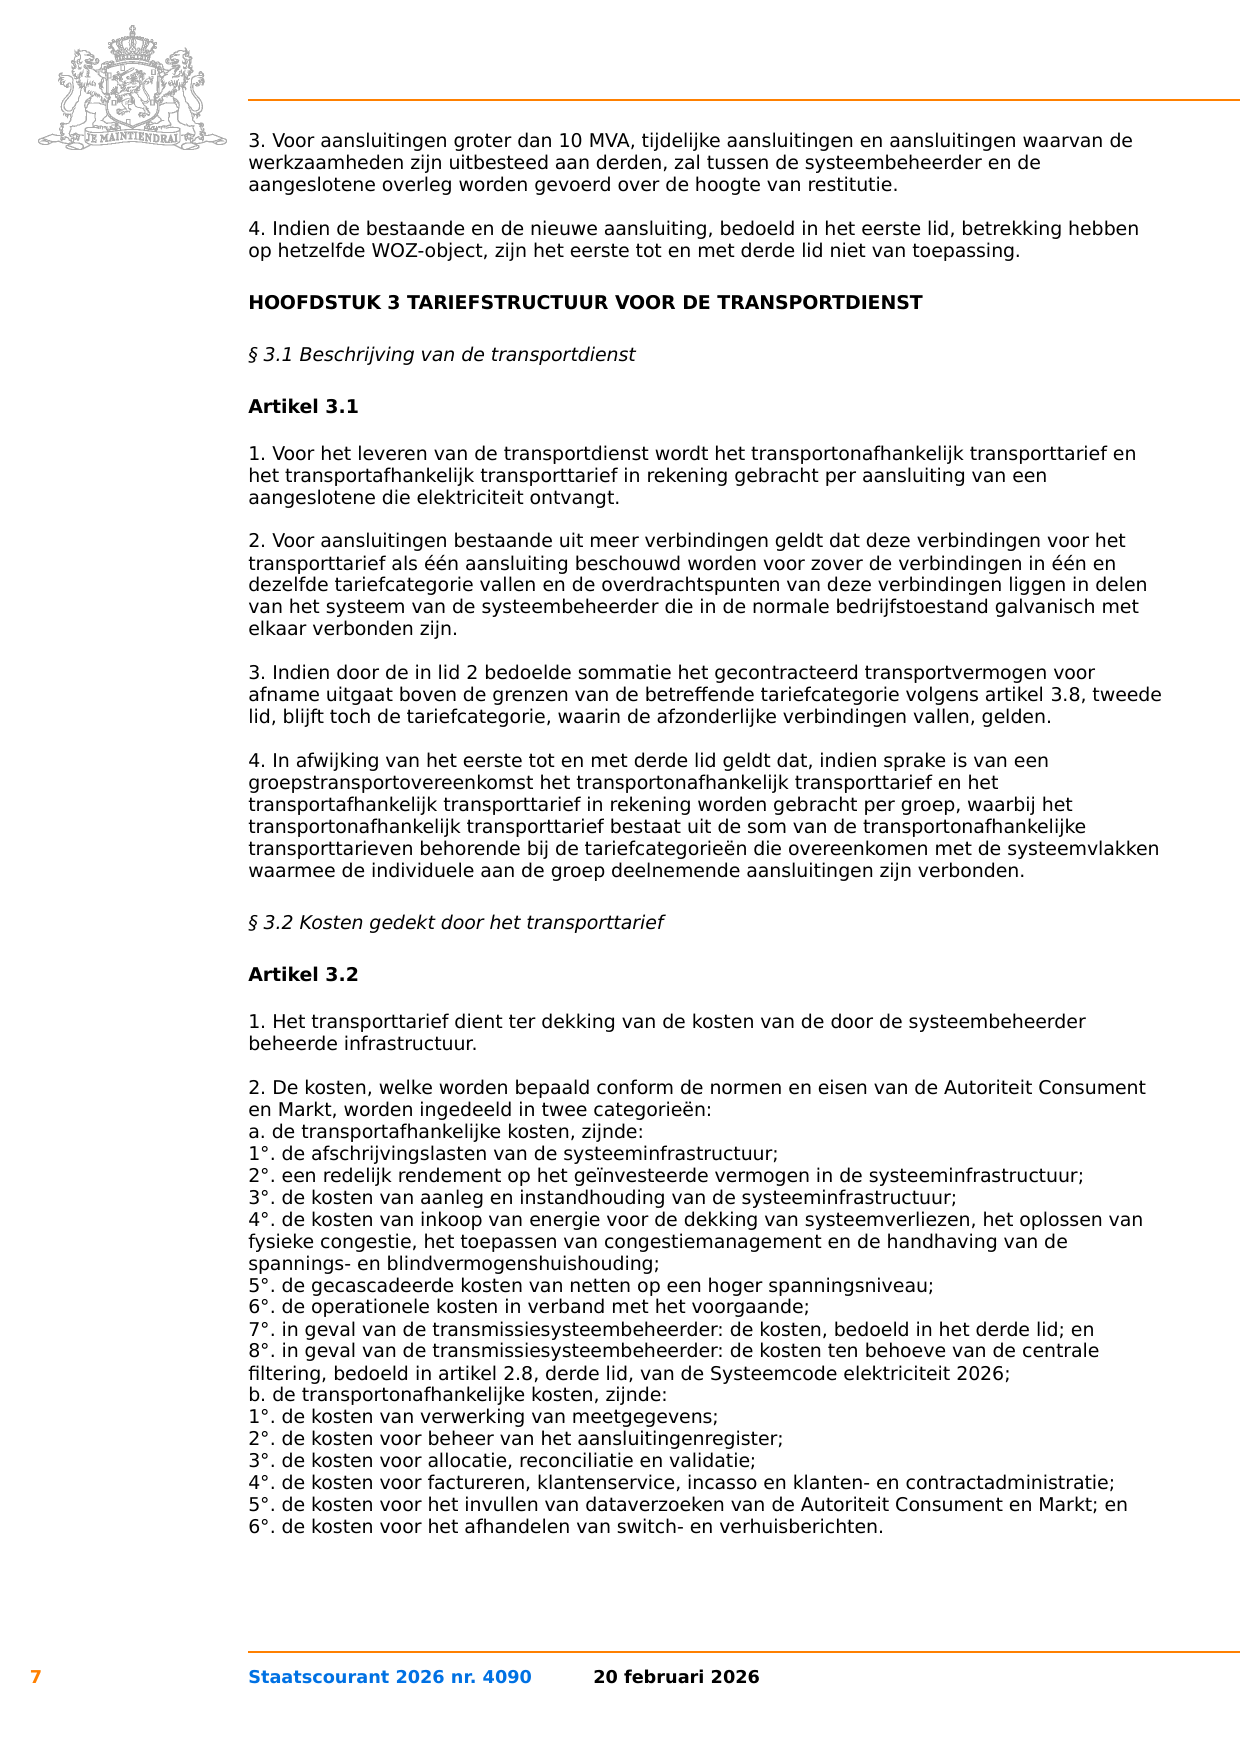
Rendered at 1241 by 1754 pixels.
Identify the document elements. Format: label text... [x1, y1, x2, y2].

text 3. Indien door de in lid 2 bedoelde sommatie het gecontracteerd transportvermogen voor afname uitgaat boven de grenzen van de betreffende tariefcategorie volgens artikel 3.8, tweede lid, blijft toch de tariefcategorie, waarin de afzonderlijke verbindingen vallen, gelden. [248, 662, 1163, 728]
text 2°. de kosten voor beheer van het aansluitingenregister; [248, 1428, 1163, 1450]
text 6°. de kosten voor het afhandelen van switch- en verhuisberichten. [248, 1516, 1163, 1538]
text 3°. de kosten voor allocatie, reconciliatie en validatie; [248, 1450, 1163, 1472]
subtitle § 3.2 Kosten gedekt door het transporttarief [248, 912, 1163, 934]
subtitle Artikel 3.1 [248, 396, 1163, 418]
text b. de transportonafhankelijke kosten, zijnde: [248, 1384, 1163, 1406]
text 3°. de kosten van aanleg en instandhouding van de systeeminfrastructuur; [248, 1187, 1163, 1208]
text 8°. in geval van de transmissiesysteembeheerder: de kosten ten behoeve van de centrale filtering, bedoeld in artikel 2.8, derde lid, van de Systeemcode elektriciteit 2026; [248, 1340, 1163, 1384]
text 1°. de kosten van verwerking van meetgegevens; [248, 1406, 1163, 1428]
text 6°. de operationele kosten in verband met het voorgaande; [248, 1296, 1163, 1318]
text 1. Voor het leveren van de transportdienst wordt het transportonafhankelijk transporttarief en het transportafhankelijk transporttarief in rekening gebracht per aansluiting van een aangeslotene die elektriciteit ontvangt. [248, 443, 1163, 508]
picture [38, 25, 227, 150]
text 4°. de kosten van inkoop van energie voor de dekking van systeemverliezen, het oplossen van fysieke congestie, het toepassen van congestiemanagement en de handhaving van de spannings- en blindvermogenshuishouding; [248, 1208, 1163, 1274]
text 2°. een redelijk rendement op het geïnvesteerde vermogen in de systeeminfrastructuur; [248, 1164, 1163, 1187]
subtitle § 3.1 Beschrijving van de transportdienst [248, 344, 1163, 366]
subtitle HOOFDSTUK 3 TARIEFSTRUCTUUR VOOR DE TRANSPORTDIENST [248, 292, 1163, 314]
text 4°. de kosten voor factureren, klantenservice, incasso en klanten- en contractadministratie; [248, 1472, 1163, 1494]
text 4. In afwijking van het eerste tot en met derde lid geldt dat, indien sprake is van een groepstransportovereenkomst het transportonafhankelijk transporttarief en het transportafhankelijk transporttarief in rekening worden gebracht per groep, waarbij het transportonafhankelijk transporttarief bestaat uit de som van de transportonafhankelijke transporttarieven behorende bij de tariefcategorieën die overeenkomen met de systeemvlakken waarmee de individuele aan de groep deelnemende aansluitingen zijn verbonden. [248, 750, 1163, 882]
text 2. Voor aansluitingen bestaande uit meer verbindingen geldt dat deze verbindingen voor het transporttarief als één aansluiting beschouwd worden voor zover de verbindingen in één en dezelfde tariefcategorie vallen en de overdrachtspunten van deze verbindingen liggen in delen van het systeem van de systeembeheerder die in de normale bedrijfstoestand galvanisch met elkaar verbonden zijn. [248, 530, 1163, 640]
text 1°. de afschrijvingslasten van de systeeminfrastructuur; [248, 1143, 1163, 1164]
text 1. Het transporttarief dient ter dekking van de kosten van de door de systeembeheerder beheerde infrastructuur. [248, 1011, 1163, 1055]
text 5°. de gecascadeerde kosten van netten op een hoger spanningsniveau; [248, 1274, 1163, 1296]
text 4. Indien de bestaande en de nieuwe aansluiting, bedoeld in het eerste lid, betrekking hebben op hetzelfde WOZ-object, zijn het eerste tot en met derde lid niet van toepassing. [248, 218, 1163, 262]
text 5°. de kosten voor het invullen van dataverzoeken van de Autoriteit Consument en Markt; en [248, 1494, 1163, 1516]
text 7°. in geval van de transmissiesysteembeheerder: de kosten, bedoeld in het derde lid; en [248, 1318, 1163, 1340]
text 2. De kosten, welke worden bepaald conform de normen en eisen van de Autoriteit Consument en Markt, worden ingedeeld in twee categorieën: [248, 1077, 1163, 1121]
text a. de transportafhankelijke kosten, zijnde: [248, 1121, 1163, 1143]
subtitle Artikel 3.2 [248, 964, 1163, 986]
text 3. Voor aansluitingen groter dan 10 MVA, tijdelijke aansluitingen en aansluitingen waarvan de werkzaamheden zijn uitbesteed aan derden, zal tussen de systeembeheerder en de aangeslotene overleg worden gevoerd over de hoogte van restitutie. [248, 130, 1163, 196]
